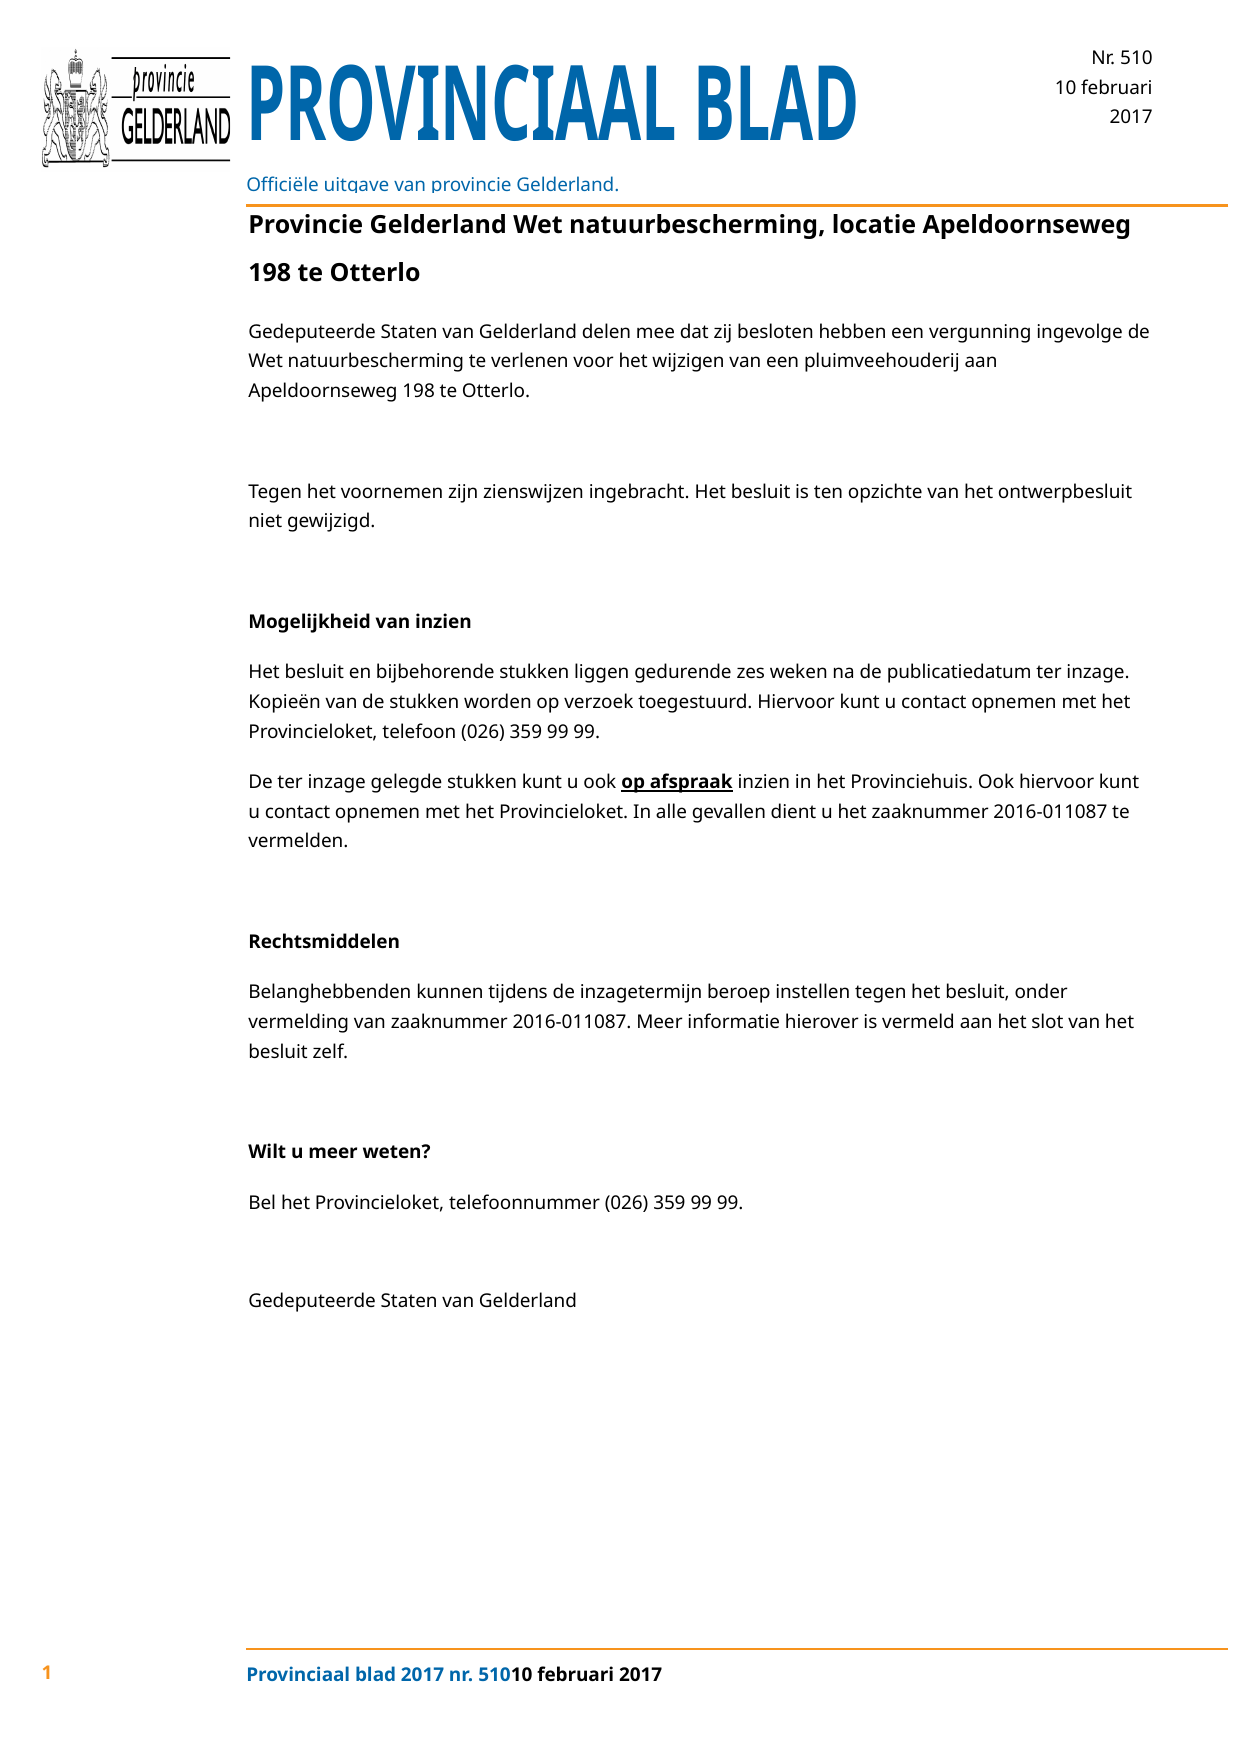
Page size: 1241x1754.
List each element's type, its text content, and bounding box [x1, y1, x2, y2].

picture [41, 47, 231, 172]
text Tegen het voornemen zijn zienswijzen ingebracht. Het besluit is ten opzichte van het ontwerpbesluit niet gewijzigd. [248, 478, 1152, 533]
text Gedeputeerde Staten van Gelderland delen mee dat zij besloten hebben een vergunning ingevolge de Wet natuurbescherming te verlenen voor het wijzigen van een pluimveehouderij aan Apeldoornseweg 198 te Otterlo. [248, 318, 1152, 403]
text Rechtsmiddelen [248, 928, 1152, 954]
text Belanghebbenden kunnen tijdens de inzagetermijn beroep instellen tegen het besluit, onder vermelding van zaaknummer 2016-011087. Meer informatie hierover is vermeld aan het slot van het besluit zelf. [248, 979, 1152, 1064]
text Provincie Gelderland Wet natuurbescherming, locatie Apeldoornseweg 198 te Otterlo [248, 207, 1152, 288]
text Bel het Provincieloket, telefoonnummer (026) 359 99 99. [248, 1189, 1152, 1215]
text Wilt u meer weten? [248, 1139, 1152, 1164]
text De ter inzage gelegde stukken kunt u ook op afspraak inzien in het Provinciehuis. Ook hiervoor kunt u contact opnemen met het Provincieloket. In alle gevallen dient u het zaaknummer 2016-011087 te vermelden. [248, 768, 1152, 853]
text Het besluit en bijbehorende stukken liggen gedurende zes weken na de publicatiedatum ter inzage. Kopieën van de stukken worden op verzoek toegestuurd. Hiervoor kunt u contact opnemen met het Provincieloket, telefoon (026) 359 99 99. [248, 659, 1152, 744]
text Mogelijkheid van inzien [248, 608, 1152, 634]
text Gedeputeerde Staten van Gelderland [248, 1287, 1152, 1313]
